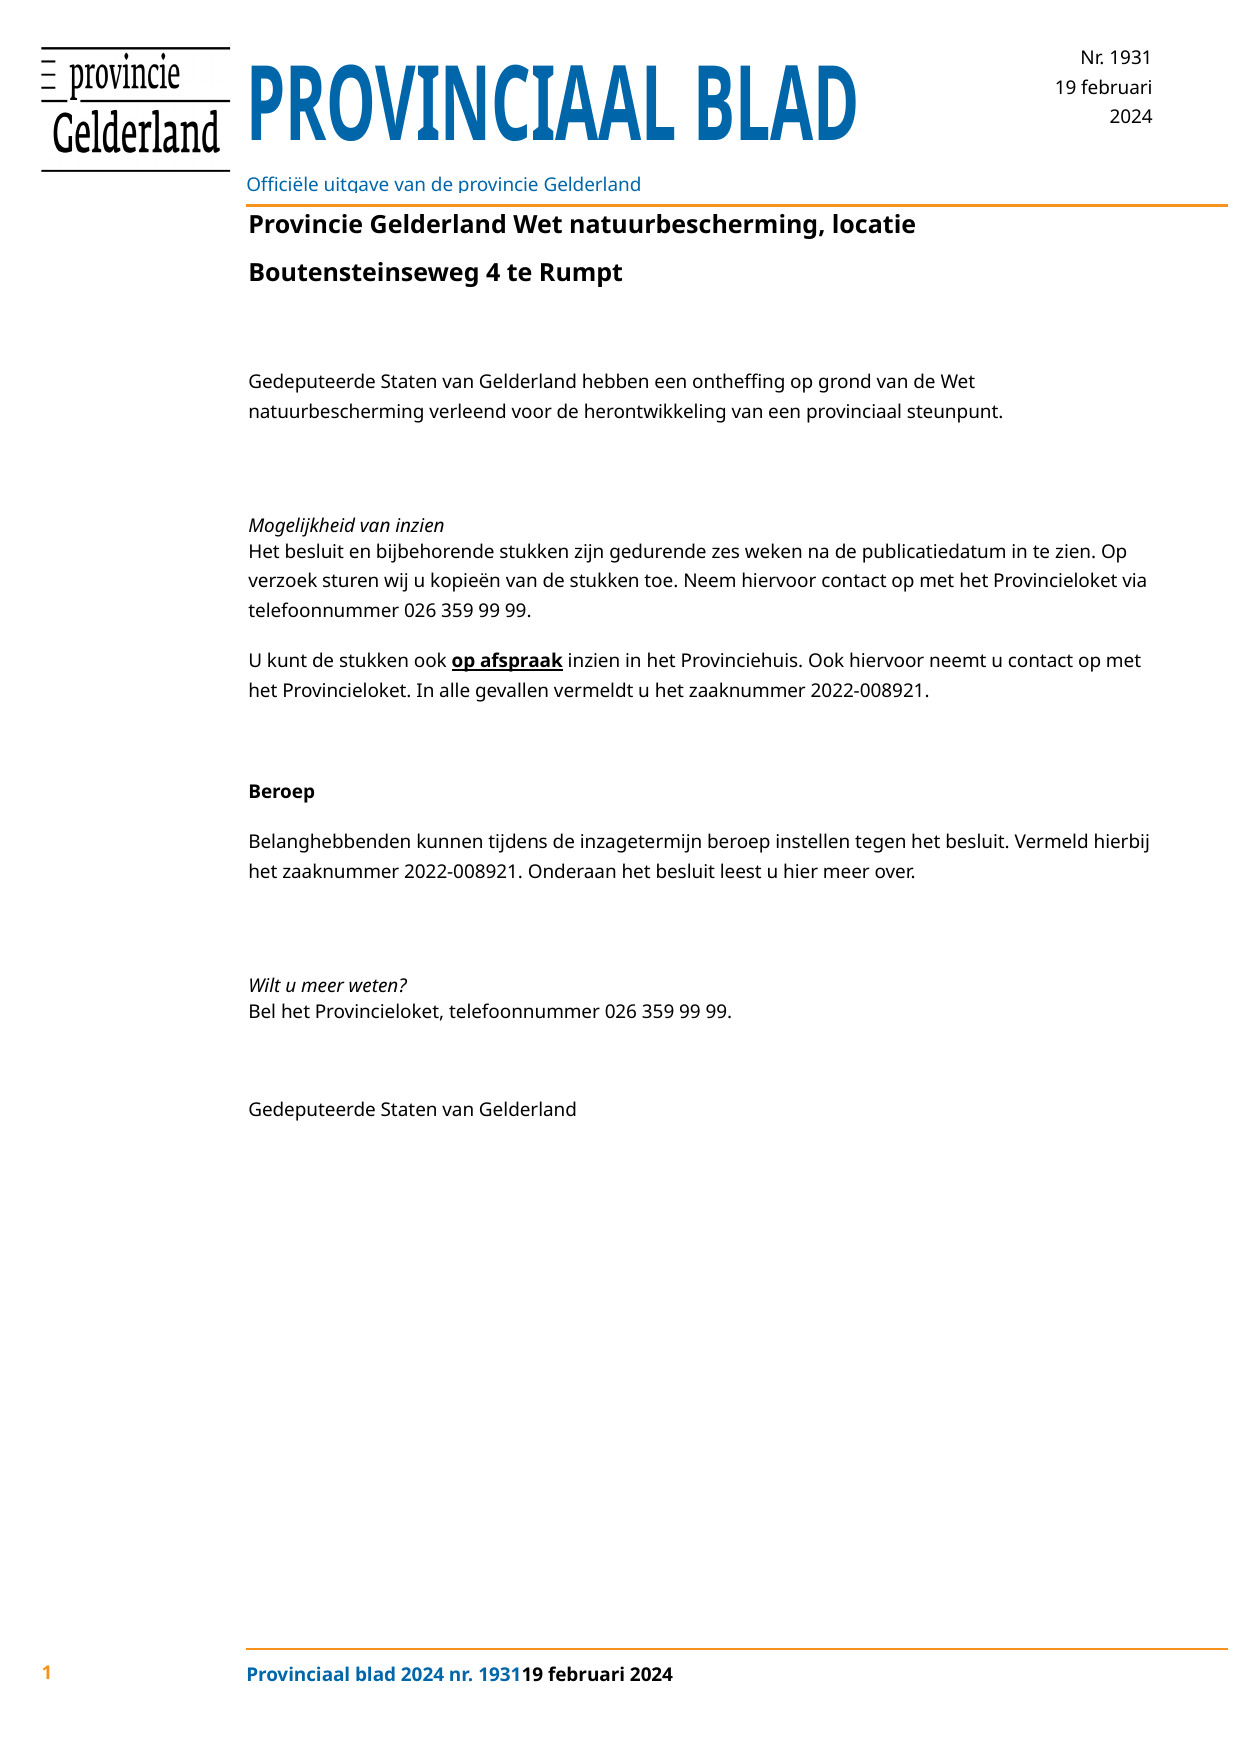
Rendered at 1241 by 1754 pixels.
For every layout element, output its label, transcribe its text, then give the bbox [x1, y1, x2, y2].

text Wilt u meer weten? [248, 972, 1152, 998]
text Belanghebbenden kunnen tijdens de inzagetermijn beroep instellen tegen het besluit. Vermeld hierbij het zaaknummer 2022-008921. Onderaan het besluit leest u hier meer over. [248, 828, 1152, 884]
text Provincie Gelderland Wet natuurbescherming, locatie Boutensteinseweg 4 te Rumpt [248, 207, 1152, 288]
text Beroep [248, 778, 1152, 804]
text Gedeputeerde Staten van Gelderland [248, 1096, 1152, 1122]
text U kunt de stukken ook op afspraak inzien in het Provinciehuis. Ook hiervoor neemt u contact op met het Provincieloket. In alle gevallen vermeldt u het zaaknummer 2022-008921. [248, 648, 1152, 703]
text Het besluit en bijbehorende stukken zijn gedurende zes weken na de publicatiedatum in te zien. Op verzoek sturen wij u kopieën van de stukken toe. Neem hiervoor contact op met het Provincieloket via telefoonnummer 026 359 99 99. [248, 538, 1152, 623]
text Bel het Provincieloket, telefoonnummer 026 359 99 99. [248, 998, 1152, 1024]
picture [41, 47, 231, 172]
text Mogelijkheid van inzien [248, 512, 1152, 538]
text Gedeputeerde Staten van Gelderland hebben een ontheffing op grond van de Wet natuurbescherming verleend voor de herontwikkeling van een provinciaal steunpunt. [248, 368, 1152, 424]
